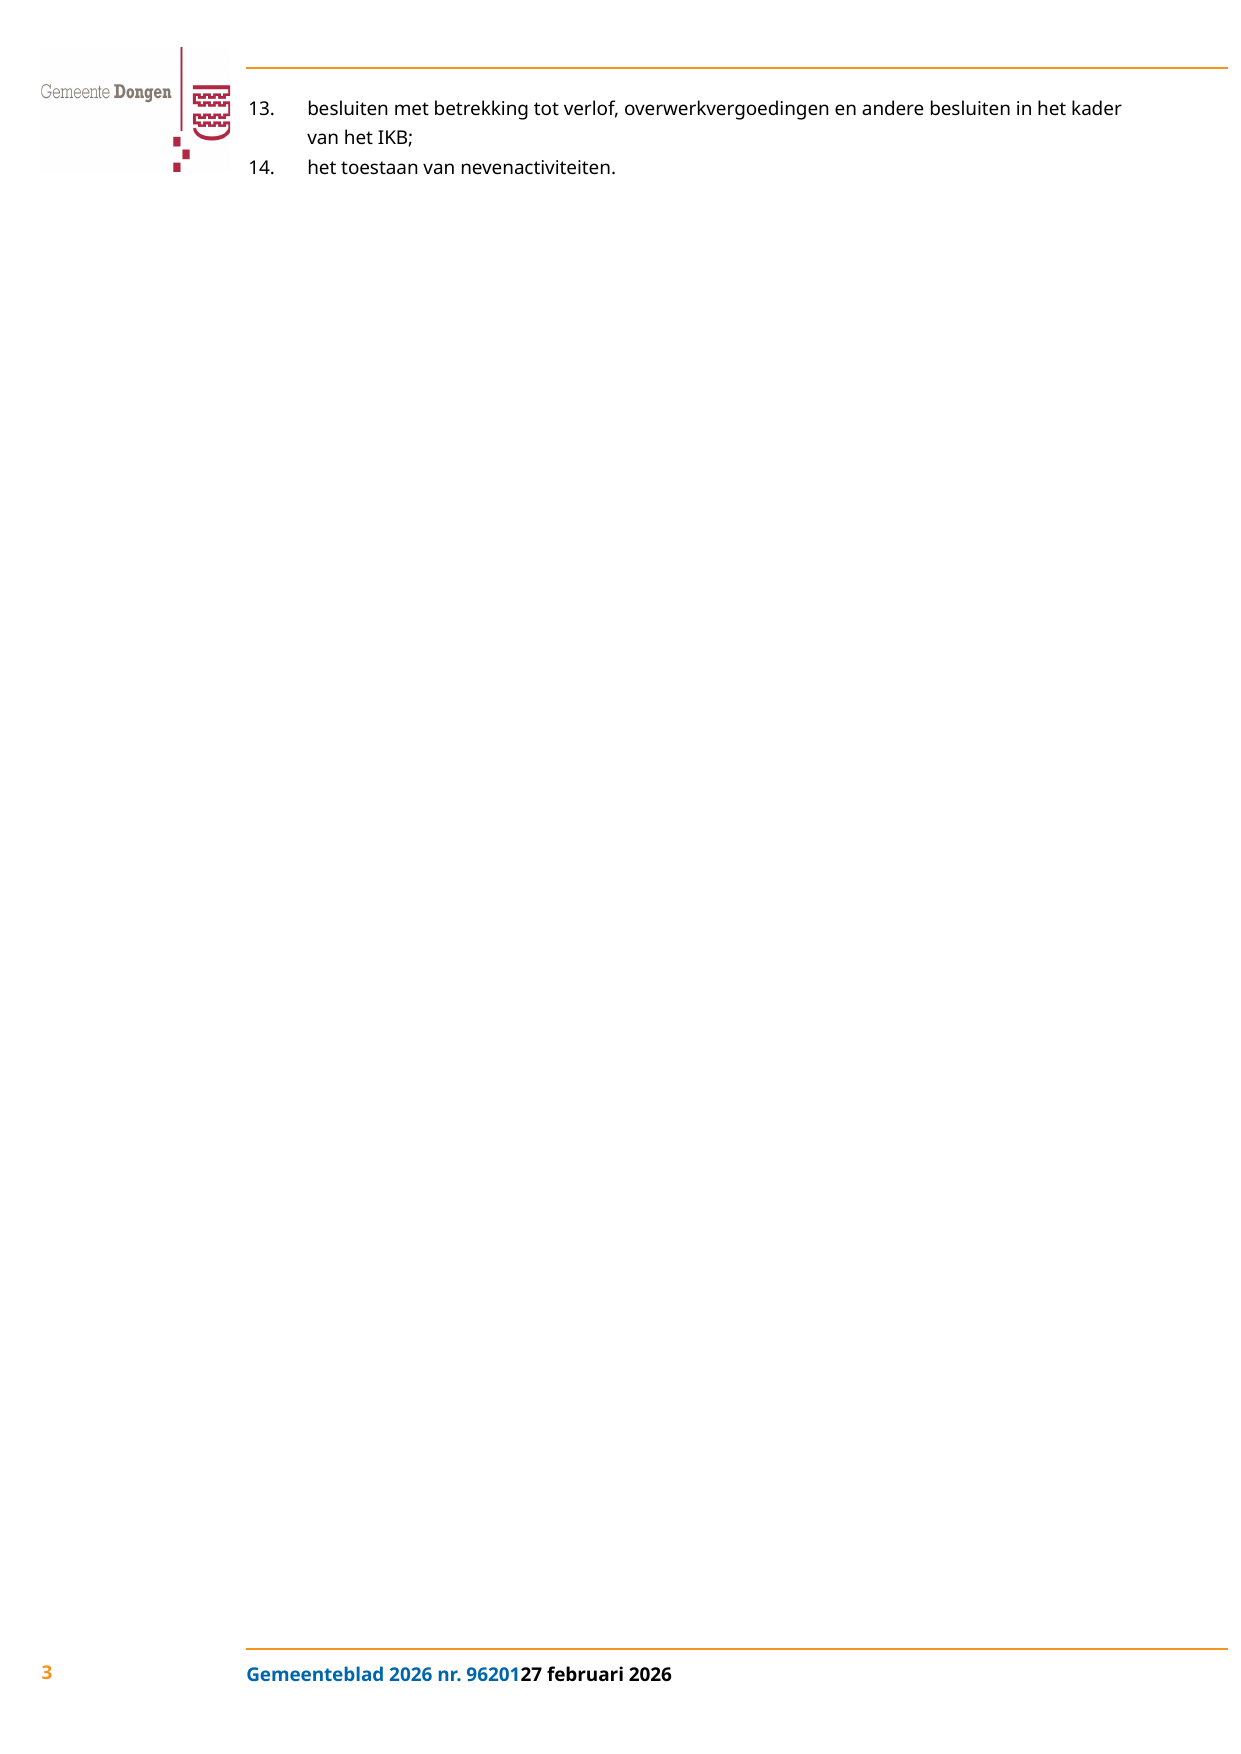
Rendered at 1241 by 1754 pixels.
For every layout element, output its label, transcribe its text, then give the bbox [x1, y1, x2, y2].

list het toestaan van nevenactiviteiten. [248, 154, 1152, 180]
picture [41, 47, 231, 172]
list besluiten met betrekking tot verlof, overwerkvergoedingen en andere besluiten in het kader van het IKB; [248, 95, 1152, 150]
